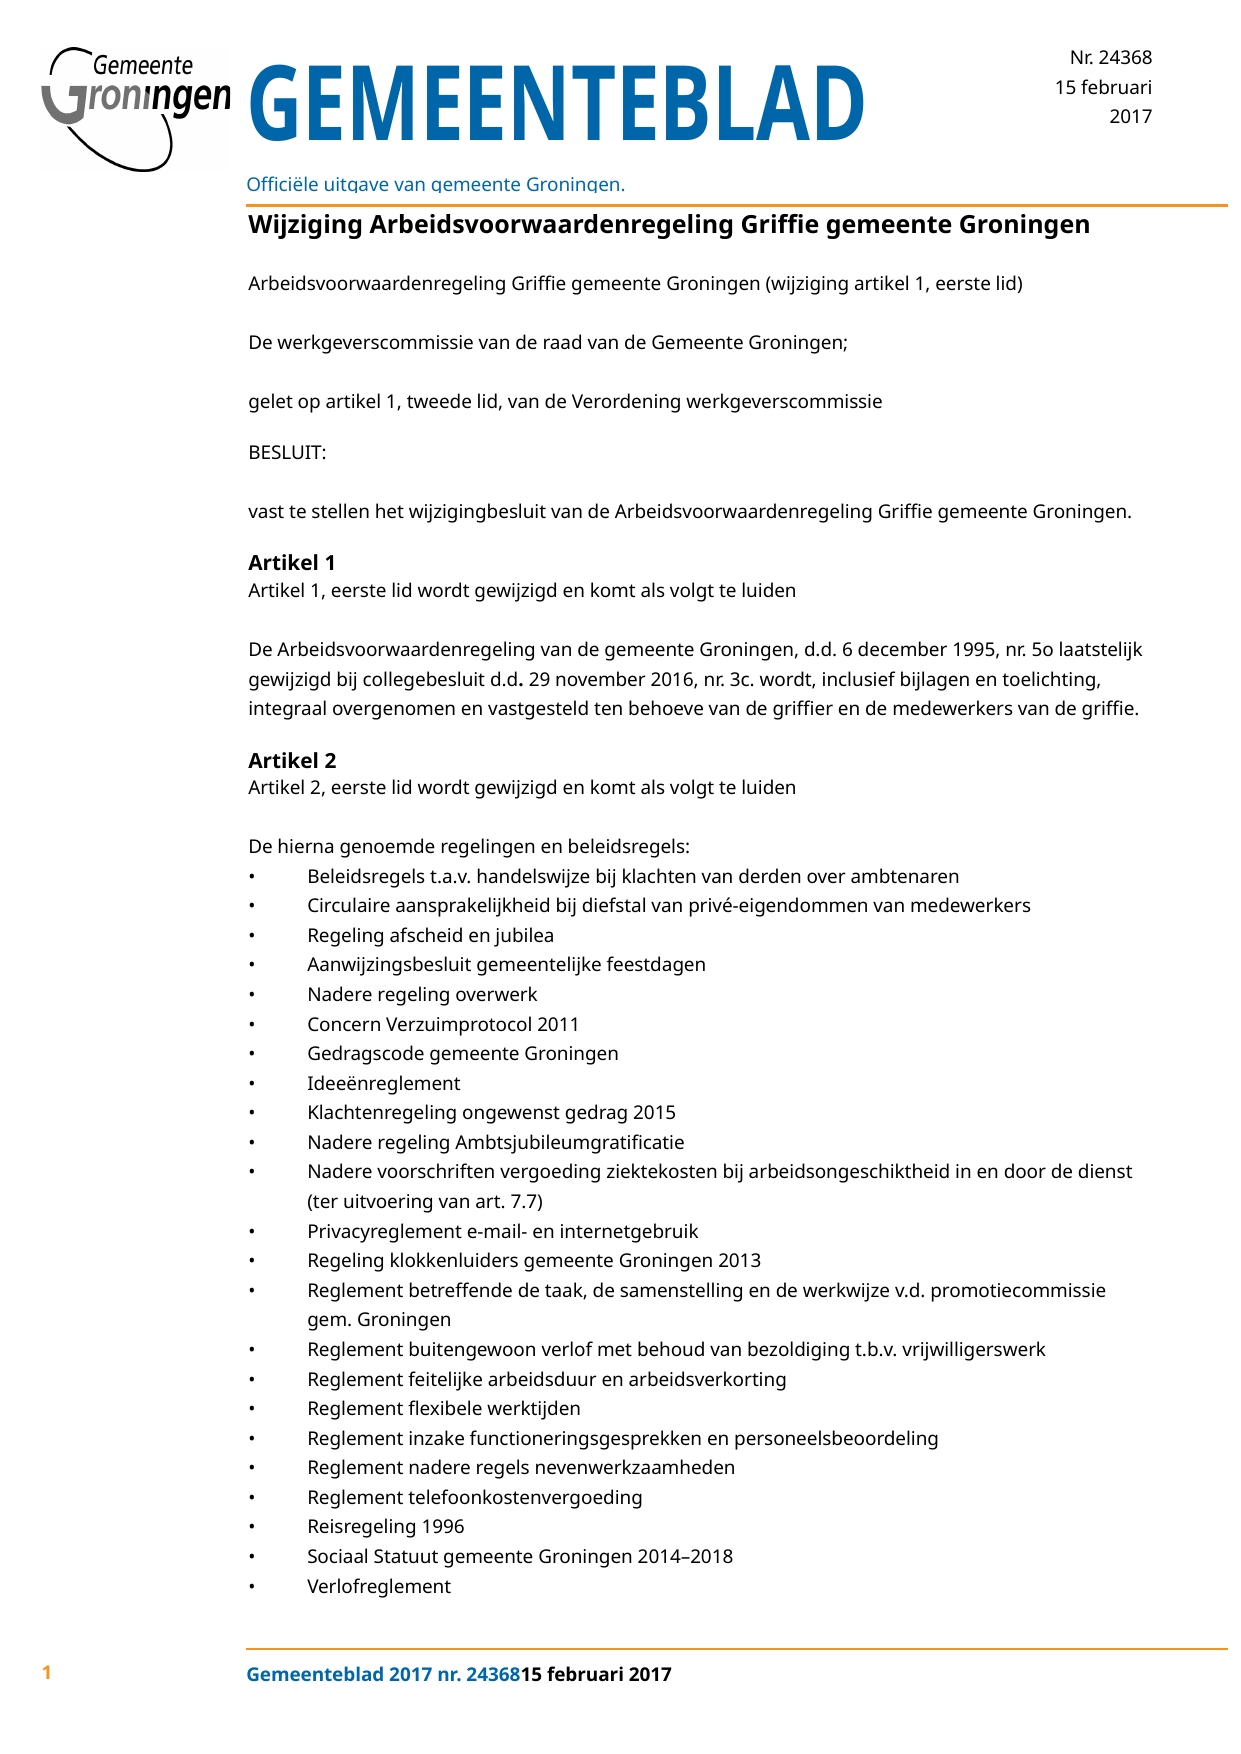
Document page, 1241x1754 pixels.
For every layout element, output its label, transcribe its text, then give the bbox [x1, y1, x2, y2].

list Reglement flexibele werktijden [248, 1395, 1152, 1421]
text De hierna genoemde regelingen en beleidsregels: [248, 833, 1152, 859]
text BESLUIT: [248, 439, 1152, 465]
text Artikel 2, eerste lid wordt gewijzigd en komt als volgt te luiden [248, 774, 1152, 800]
list Reglement buitengewoon verlof met behoud van bezoldiging t.b.v. vrijwilligerswerk [248, 1336, 1152, 1362]
text gelet op artikel 1, tweede lid, van de Verordening werkgeverscommissie [248, 389, 1152, 414]
text vast te stellen het wijzigingbesluit van de Arbeidsvoorwaardenregeling Griffie gemeente Groningen. [248, 498, 1152, 524]
list Ideeënreglement [248, 1070, 1152, 1096]
list Reglement telefoonkostenvergoeding [248, 1484, 1152, 1510]
list Nadere voorschriften vergoeding ziektekosten bij arbeidsongeschiktheid in en door de dienst (ter uitvoering van art. 7.7) [248, 1159, 1152, 1214]
list Reglement betreffende de taak, de samenstelling en de werkwijze v.d. promotiecommissie gem. Groningen [248, 1277, 1152, 1332]
list Klachtenregeling ongewenst gedrag 2015 [248, 1099, 1152, 1125]
list Reglement nadere regels nevenwerkzaamheden [248, 1454, 1152, 1480]
list Gedragscode gemeente Groningen [248, 1040, 1152, 1066]
list Nadere regeling Ambtsjubileumgratificatie [248, 1129, 1152, 1155]
text De Arbeidsvoorwaardenregeling van de gemeente Groningen, d.d. 6 december 1995, nr. 5o laatstelijk gewijzigd bij collegebesluit d.d. 29 november 2016, nr. 3c. wordt, inclusief bijlagen en toelichting, integraal overgenomen en vastgesteld ten behoeve van de griffier en de medewerkers van de griffie. [248, 636, 1152, 721]
list Regeling afscheid en jubilea [248, 922, 1152, 948]
text Artikel 2 [248, 746, 1152, 774]
list Reisregeling 1996 [248, 1514, 1152, 1539]
text De werkgeverscommissie van de raad van de Gemeente Groningen; [248, 329, 1152, 355]
list Privacyreglement e-mail- en internetgebruik [248, 1218, 1152, 1244]
list Concern Verzuimprotocol 2011 [248, 1011, 1152, 1037]
text Arbeidsvoorwaardenregeling Griffie gemeente Groningen (wijziging artikel 1, eerste lid) [248, 270, 1152, 296]
text Artikel 1, eerste lid wordt gewijzigd en komt als volgt te luiden [248, 577, 1152, 603]
text Artikel 1 [248, 548, 1152, 577]
picture [41, 47, 231, 172]
list Circulaire aansprakelijkheid bij diefstal van privé-eigendommen van medewerkers [248, 892, 1152, 918]
list Sociaal Statuut gemeente Groningen 2014–2018 [248, 1543, 1152, 1569]
list Verlofreglement [248, 1573, 1152, 1599]
list Reglement feitelijke arbeidsduur en arbeidsverkorting [248, 1366, 1152, 1392]
list Beleidsregels t.a.v. handelswijze bij klachten van derden over ambtenaren [248, 863, 1152, 889]
list Aanwijzingsbesluit gemeentelijke feestdagen [248, 952, 1152, 977]
list Nadere regeling overwerk [248, 981, 1152, 1007]
text Wijziging Arbeidsvoorwaardenregeling Griffie gemeente Groningen [248, 207, 1152, 241]
list Regeling klokkenluiders gemeente Groningen 2013 [248, 1247, 1152, 1273]
list Reglement inzake functioneringsgesprekken en personeelsbeoordeling [248, 1425, 1152, 1451]
